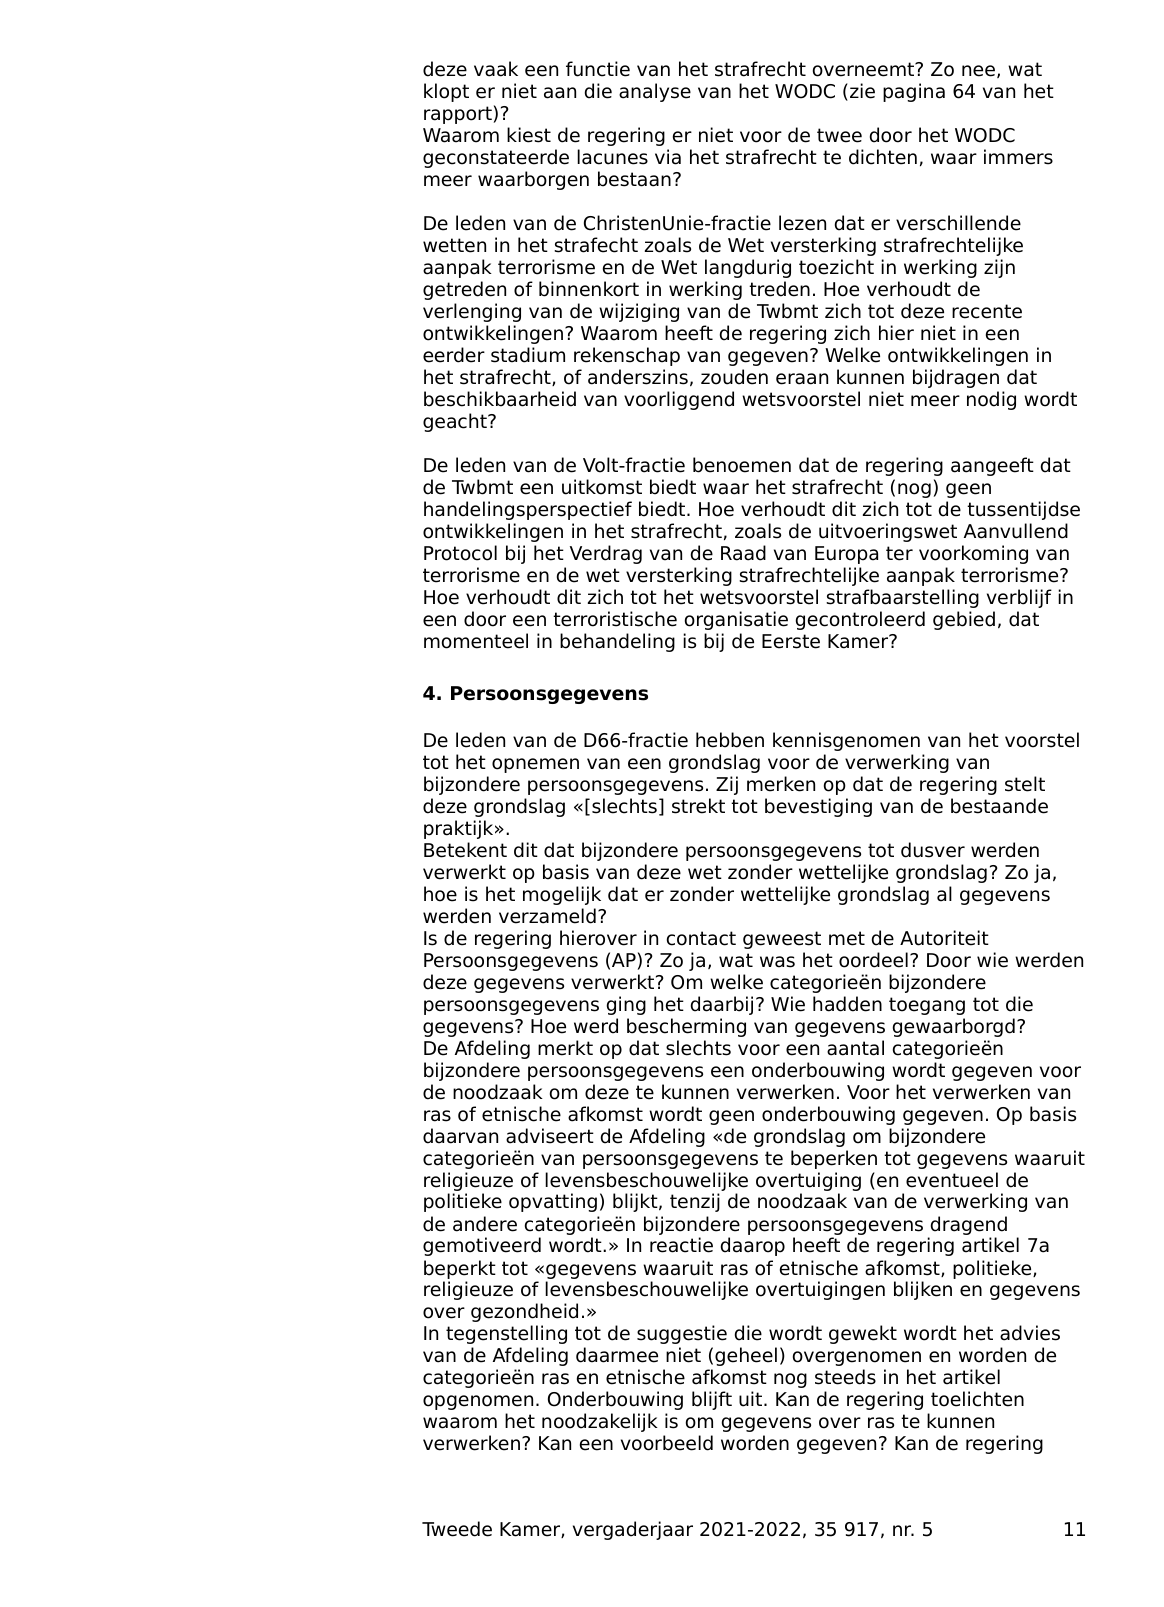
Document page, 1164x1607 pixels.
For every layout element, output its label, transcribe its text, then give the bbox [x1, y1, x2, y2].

text De Afdeling merkt op dat slechts voor een aantal categorieën bijzondere persoonsgegevens een onderbouwing wordt gegeven voor de noodzaak om deze te kunnen verwerken. Voor het verwerken van ras of etnische afkomst wordt geen onderbouwing gegeven. Op basis daarvan adviseert de Afdeling «de grondslag om bijzondere categorieën van persoonsgegevens te beperken tot gegevens waaruit religieuze of levensbeschouwelijke overtuiging (en eventueel de politieke opvatting) blijkt, tenzij de noodzaak van de verwerking van de andere categorieën bijzondere persoonsgegevens dragend gemotiveerd wordt.» In reactie daarop heeft de regering artikel 7a beperkt tot «gegevens waaruit ras of etnische afkomst, politieke, religieuze of levensbeschouwelijke overtuigingen blijken en gegevens over gezondheid.» [422, 1038, 1087, 1323]
text De leden van de Volt-fractie benoemen dat de regering aangeeft dat de Twbmt een uitkomst biedt waar het strafrecht (nog) geen handelingsperspectief biedt. Hoe verhoudt dit zich tot de tussentijdse ontwikkelingen in het strafrecht, zoals de uitvoeringswet Aanvullend Protocol bij het Verdrag van de Raad van Europa ter voorkoming van terrorisme en de wet versterking strafrechtelijke aanpak terrorisme? Hoe verhoudt dit zich tot het wetsvoorstel strafbaarstelling verblijf in een door een terroristische organisatie gecontroleerd gebied, dat momenteel in behandeling is bij de Eerste Kamer? [422, 455, 1087, 653]
text deze vaak een functie van het strafrecht overneemt? Zo nee, wat klopt er niet aan die analyse van het WODC (zie pagina 64 van het rapport)? [422, 59, 1087, 125]
text In tegenstelling tot de suggestie die wordt gewekt wordt het advies van de Afdeling daarmee niet (geheel) overgenomen en worden de categorieën ras en etnische afkomst nog steeds in het artikel opgenomen. Onderbouwing blijft uit. Kan de regering toelichten waarom het noodzakelijk is om gegevens over ras te kunnen verwerken? Kan een voorbeeld worden gegeven? Kan de regering [422, 1323, 1087, 1455]
text Waarom kiest de regering er niet voor de twee door het WODC geconstateerde lacunes via het strafrecht te dichten, waar immers meer waarborgen bestaan? [422, 125, 1087, 191]
text Betekent dit dat bijzondere persoonsgegevens tot dusver werden verwerkt op basis van deze wet zonder wettelijke grondslag? Zo ja, hoe is het mogelijk dat er zonder wettelijke grondslag al gegevens werden verzameld? [422, 840, 1087, 928]
subtitle 4. Persoonsgegevens [422, 683, 1087, 705]
text De leden van de ChristenUnie-fractie lezen dat er verschillende wetten in het strafecht zoals de Wet versterking strafrechtelijke aanpak terrorisme en de Wet langdurig toezicht in werking zijn getreden of binnenkort in werking treden. Hoe verhoudt de verlenging van de wijziging van de Twbmt zich tot deze recente ontwikkelingen? Waarom heeft de regering zich hier niet in een eerder stadium rekenschap van gegeven? Welke ontwikkelingen in het strafrecht, of anderszins, zouden eraan kunnen bijdragen dat beschikbaarheid van voorliggend wetsvoorstel niet meer nodig wordt geacht? [422, 213, 1087, 433]
text De leden van de D66-fractie hebben kennisgenomen van het voorstel tot het opnemen van een grondslag voor de verwerking van bijzondere persoonsgegevens. Zij merken op dat de regering stelt deze grondslag «[slechts] strekt tot bevestiging van de bestaande praktijk». [422, 730, 1087, 840]
text Is de regering hierover in contact geweest met de Autoriteit Persoonsgegevens (AP)? Zo ja, wat was het oordeel? Door wie werden deze gegevens verwerkt? Om welke categorieën bijzondere persoonsgegevens ging het daarbij? Wie hadden toegang tot die gegevens? Hoe werd bescherming van gegevens gewaarborgd? [422, 928, 1087, 1038]
